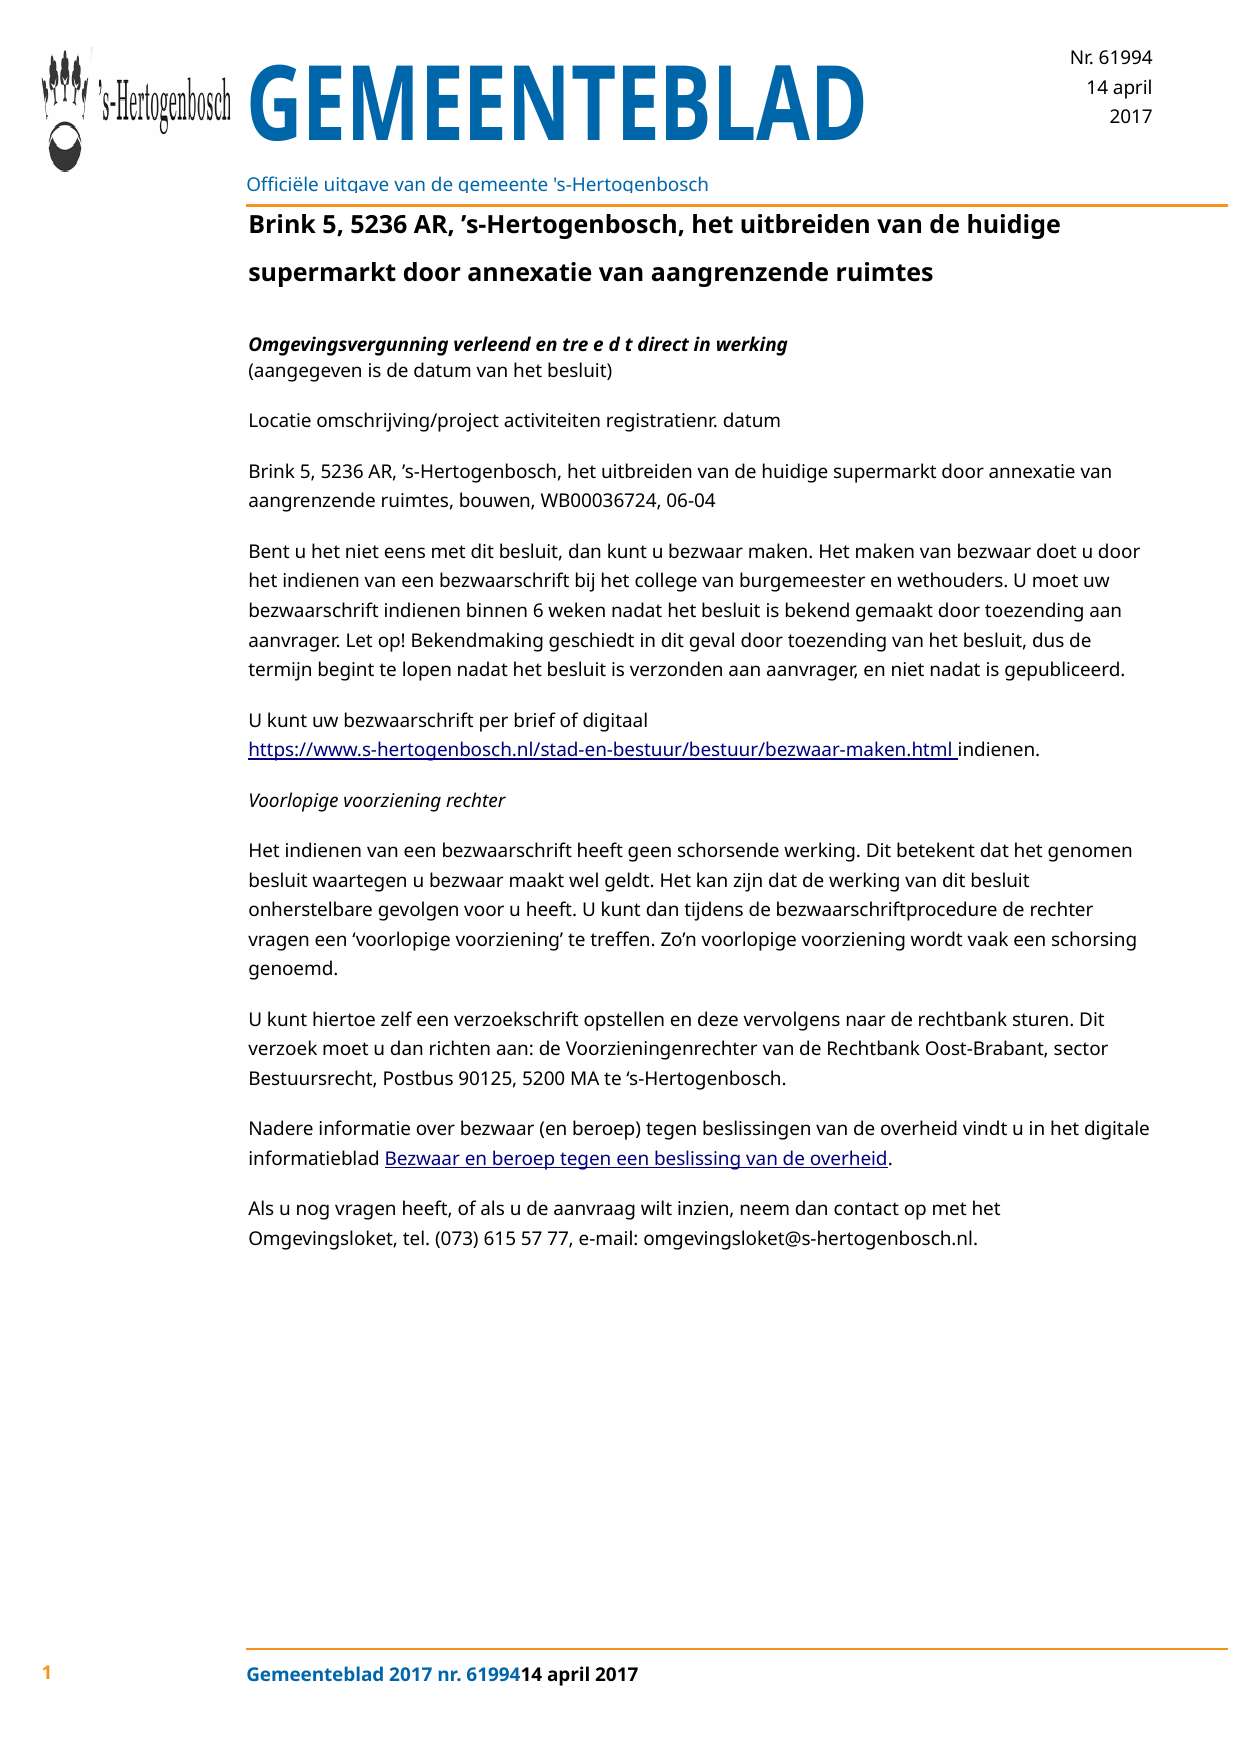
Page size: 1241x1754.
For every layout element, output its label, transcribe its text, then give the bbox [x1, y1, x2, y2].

text U kunt uw bezwaarschrift per brief of digitaal https://www.s-hertogenbosch.nl/stad-en-bestuur/bestuur/bezwaar-maken.html indienen. [248, 707, 1152, 762]
text Brink 5, 5236 AR, ’s-Hertogenbosch, het uitbreiden van de huidige supermarkt door annexatie van aangrenzende ruimtes [248, 207, 1152, 288]
text Als u nog vragen heeft, of als u de aanvraag wilt inzien, neem dan contact op met het Omgevingsloket, tel. (073) 615 57 77, e-mail: omgevingsloket@s-hertogenbosch.nl. [248, 1196, 1152, 1251]
text Het indienen van een bezwaarschrift heeft geen schorsende werking. Dit betekent dat het genomen besluit waartegen u bezwaar maakt wel geldt. Het kan zijn dat de werking van dit besluit onherstelbare gevolgen voor u heeft. U kunt dan tijdens de bezwaarschriftprocedure de rechter vragen een ‘voorlopige voorziening’ te treffen. Zo’n voorlopige voorziening wordt vaak een schorsing genoemd. [248, 837, 1152, 981]
text Locatie omschrijving/project activiteiten registratienr. datum [248, 408, 1152, 433]
text Brink 5, 5236 AR, ’s-Hertogenbosch, het uitbreiden van de huidige supermarkt door annexatie van aangrenzende ruimtes, bouwen, WB00036724, 06-04 [248, 458, 1152, 513]
picture [41, 47, 231, 172]
text Omgevingsvergunning verleend en tre e d t direct in werking [248, 331, 1152, 357]
text Bent u het niet eens met dit besluit, dan kunt u bezwaar maken. Het maken van bezwaar doet u door het indienen van een bezwaarschrift bij het college van burgemeester en wethouders. U moet uw bezwaarschrift indienen binnen 6 weken nadat het besluit is bekend gemaakt door toezending aan aanvrager. Let op! Bekendmaking geschiedt in dit geval door toezending van het besluit, dus de termijn begint te lopen nadat het besluit is verzonden aan aanvrager, en niet nadat is gepubliceerd. [248, 538, 1152, 682]
text (aangegeven is de datum van het besluit) [248, 357, 1152, 383]
text Voorlopige voorziening rechter [248, 787, 1152, 812]
text Nadere informatie over bezwaar (en beroep) tegen beslissingen van de overheid vindt u in het digitale informatieblad Bezwaar en beroep tegen een beslissing van de overheid. [248, 1116, 1152, 1171]
text U kunt hiertoe zelf een verzoekschrift opstellen en deze vervolgens naar de rechtbank sturen. Dit verzoek moet u dan richten aan: de Voorzieningenrechter van de Rechtbank Oost-Brabant, sector Bestuursrecht, Postbus 90125, 5200 MA te ‘s-Hertogenbosch. [248, 1006, 1152, 1091]
